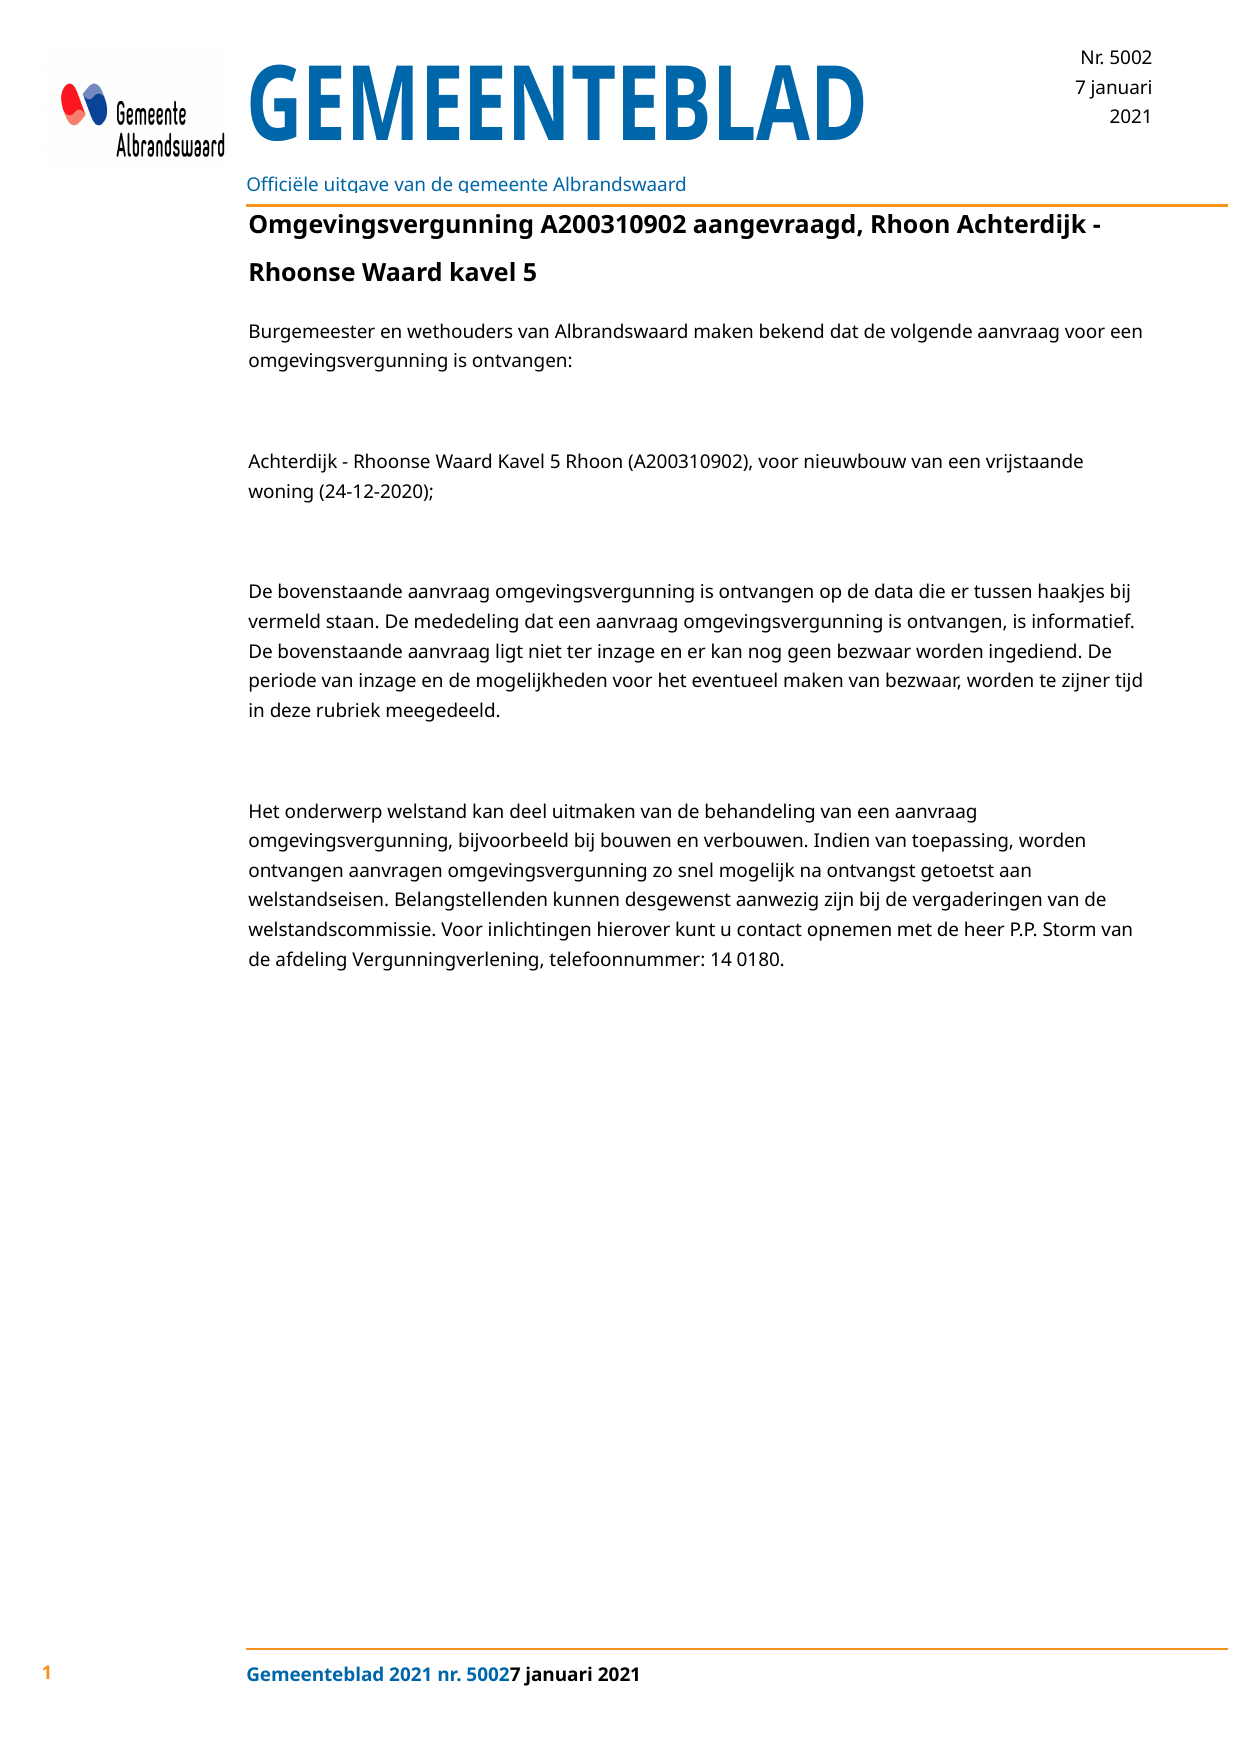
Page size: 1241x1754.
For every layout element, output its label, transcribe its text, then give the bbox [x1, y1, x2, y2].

text De bovenstaande aanvraag omgevingsvergunning is ontvangen op de data die er tussen haakjes bij vermeld staan. De mededeling dat een aanvraag omgevingsvergunning is ontvangen, is informatief. De bovenstaande aanvraag ligt niet ter inzage en er kan nog geen bezwaar worden ingediend. De periode van inzage en de mogelijkheden voor het eventueel maken van bezwaar, worden te zijner tijd in deze rubriek meegedeeld. [248, 579, 1152, 723]
text Achterdijk - Rhoonse Waard Kavel 5 Rhoon (A200310902), voor nieuwbouw van een vrijstaande woning (24-12-2020); [248, 448, 1152, 504]
text Het onderwerp welstand kan deel uitmaken van de behandeling van een aanvraag omgevingsvergunning, bijvoorbeeld bij bouwen en verbouwen. Indien van toepassing, worden ontvangen aanvragen omgevingsvergunning zo snel mogelijk na ontvangst getoetst aan welstandseisen. Belangstellenden kunnen desgewenst aanwezig zijn bij de vergaderingen van de welstandscommissie. Voor inlichtingen hierover kunt u contact opnemen met de heer P.P. Storm van de afdeling Vergunningverlening, telefoonnummer: 14 0180. [248, 798, 1152, 972]
picture [41, 47, 231, 172]
text Burgemeester en wethouders van Albrandswaard maken bekend dat de volgende aanvraag voor een omgevingsvergunning is ontvangen: [248, 318, 1152, 373]
text Omgevingsvergunning A200310902 aangevraagd, Rhoon Achterdijk - Rhoonse Waard kavel 5 [248, 207, 1152, 288]
